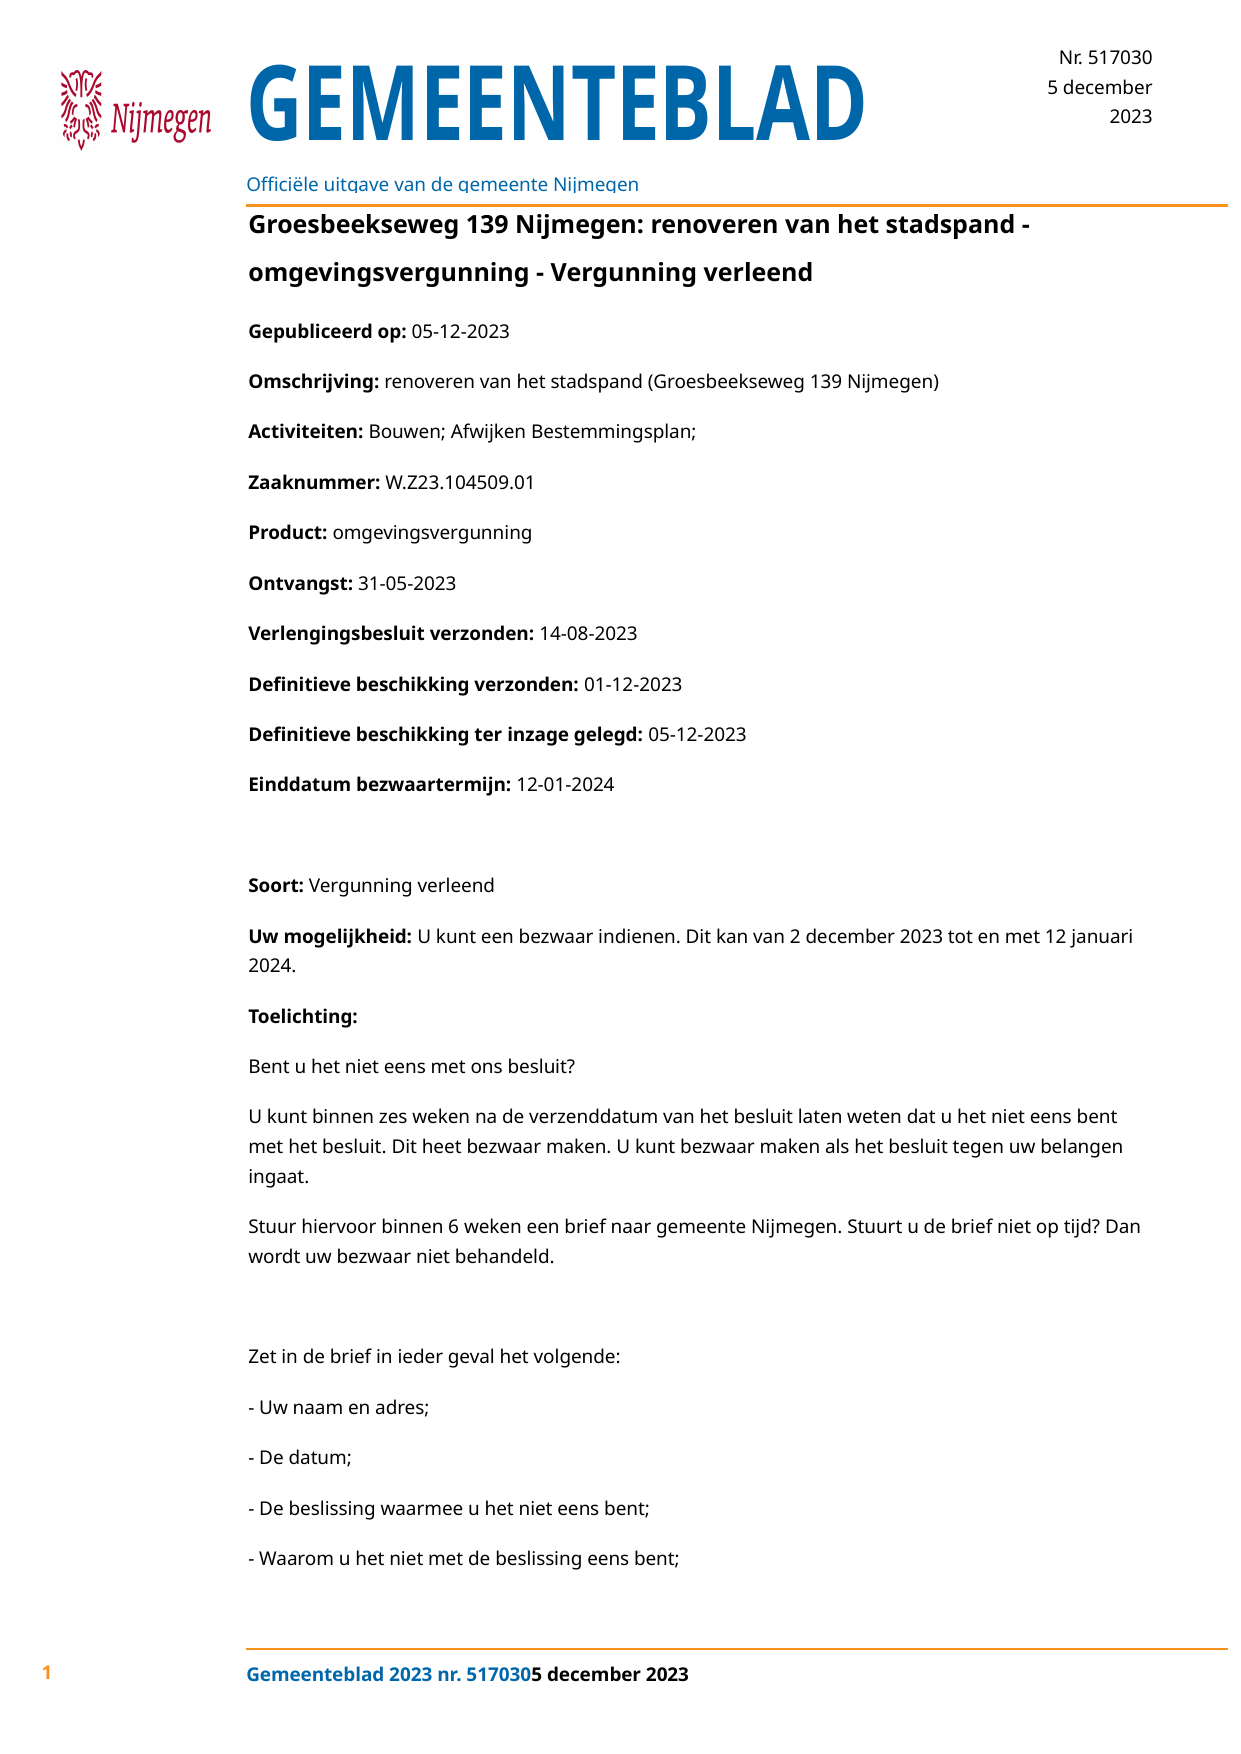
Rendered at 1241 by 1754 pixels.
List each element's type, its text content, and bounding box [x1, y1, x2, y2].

text Zaaknummer: W.Z23.104509.01 [248, 469, 1152, 495]
text Stuur hiervoor binnen 6 weken een brief naar gemeente Nijmegen. Stuurt u de brief niet op tijd? Dan wordt uw bezwaar niet behandeld. [248, 1213, 1152, 1269]
text Uw mogelijkheid: U kunt een bezwaar indienen. Dit kan van 2 december 2023 tot en met 12 januari 2024. [248, 923, 1152, 978]
text - De datum; [248, 1444, 1152, 1470]
text - Waarom u het niet met de beslissing eens bent; [248, 1545, 1152, 1571]
text Zet in de brief in ieder geval het volgende: [248, 1344, 1152, 1369]
text Groesbeekseweg 139 Nijmegen: renoveren van het stadspand - omgevingsvergunning - Vergunning verleend [248, 207, 1152, 288]
text U kunt binnen zes weken na de verzenddatum van het besluit laten weten dat u het niet eens bent met het besluit. Dit heet bezwaar maken. U kunt bezwaar maken als het besluit tegen uw belangen ingaat. [248, 1104, 1152, 1189]
text Bent u het niet eens met ons besluit? [248, 1053, 1152, 1079]
text Activiteiten: Bouwen; Afwijken Bestemmingsplan; [248, 419, 1152, 444]
text Definitieve beschikking ter inzage gelegd: 05-12-2023 [248, 721, 1152, 747]
text - Uw naam en adres; [248, 1394, 1152, 1420]
text Gepubliceerd op: 05-12-2023 [248, 318, 1152, 344]
text Verlengingsbesluit verzonden: 14-08-2023 [248, 620, 1152, 646]
text Ontvangst: 31-05-2023 [248, 570, 1152, 596]
text - De beslissing waarmee u het niet eens bent; [248, 1495, 1152, 1521]
text Soort: Vergunning verleend [248, 872, 1152, 898]
text Product: omgevingsvergunning [248, 519, 1152, 545]
text Einddatum bezwaartermijn: 12-01-2024 [248, 772, 1152, 797]
text Toelichting: [248, 1003, 1152, 1029]
text Definitieve beschikking verzonden: 01-12-2023 [248, 671, 1152, 697]
picture [41, 47, 231, 172]
text Omschrijving: renoveren van het stadspand (Groesbeekseweg 139 Nijmegen) [248, 368, 1152, 394]
